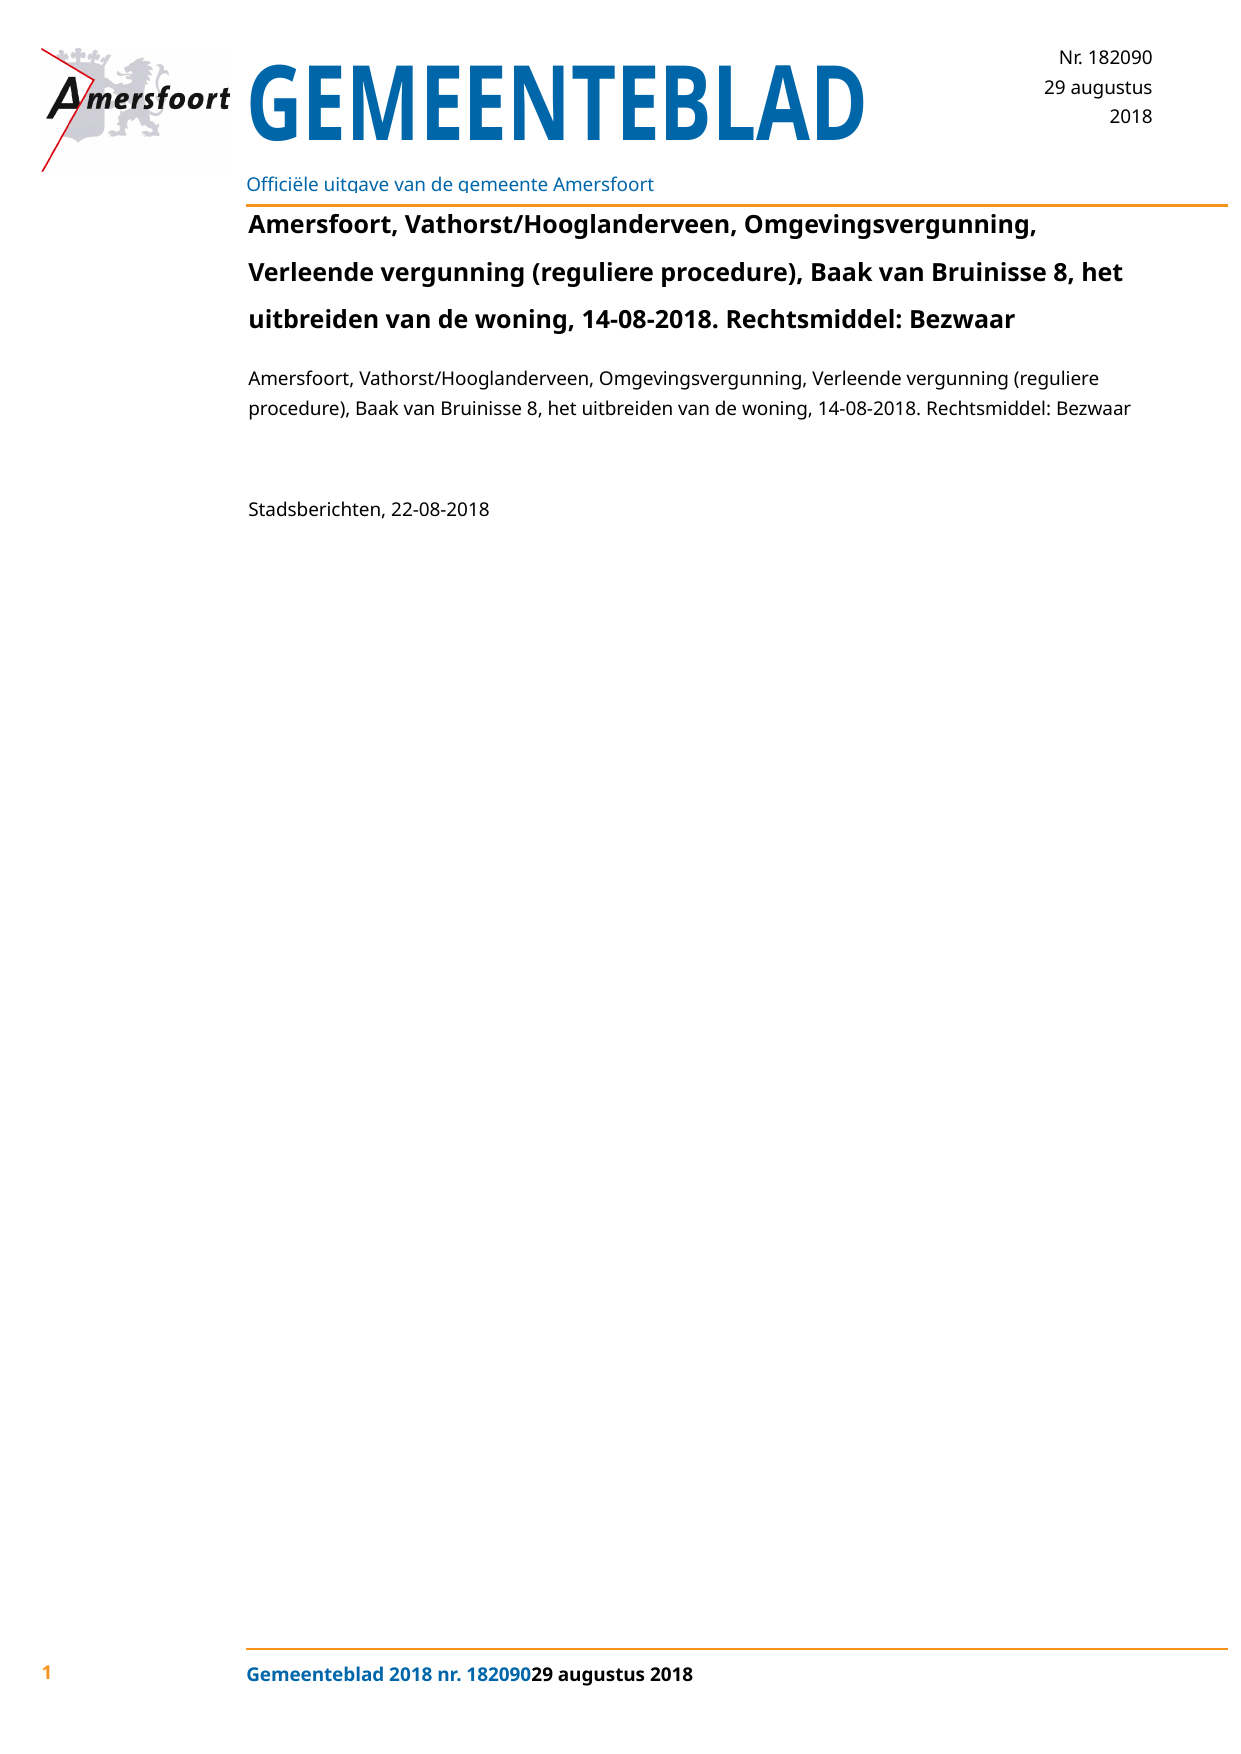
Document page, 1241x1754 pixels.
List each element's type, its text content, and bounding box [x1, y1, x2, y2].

picture [41, 47, 231, 172]
text Amersfoort, Vathorst/Hooglanderveen, Omgevingsvergunning, Verleende vergunning (reguliere procedure), Baak van Bruinisse 8, het uitbreiden van de woning, 14-08-2018. Rechtsmiddel: Bezwaar [248, 366, 1152, 421]
text Amersfoort, Vathorst/Hooglanderveen, Omgevingsvergunning, Verleende vergunning (reguliere procedure), Baak van Bruinisse 8, het uitbreiden van de woning, 14-08-2018. Rechtsmiddel: Bezwaar [248, 207, 1152, 336]
text Stadsberichten, 22-08-2018 [248, 496, 1152, 522]
